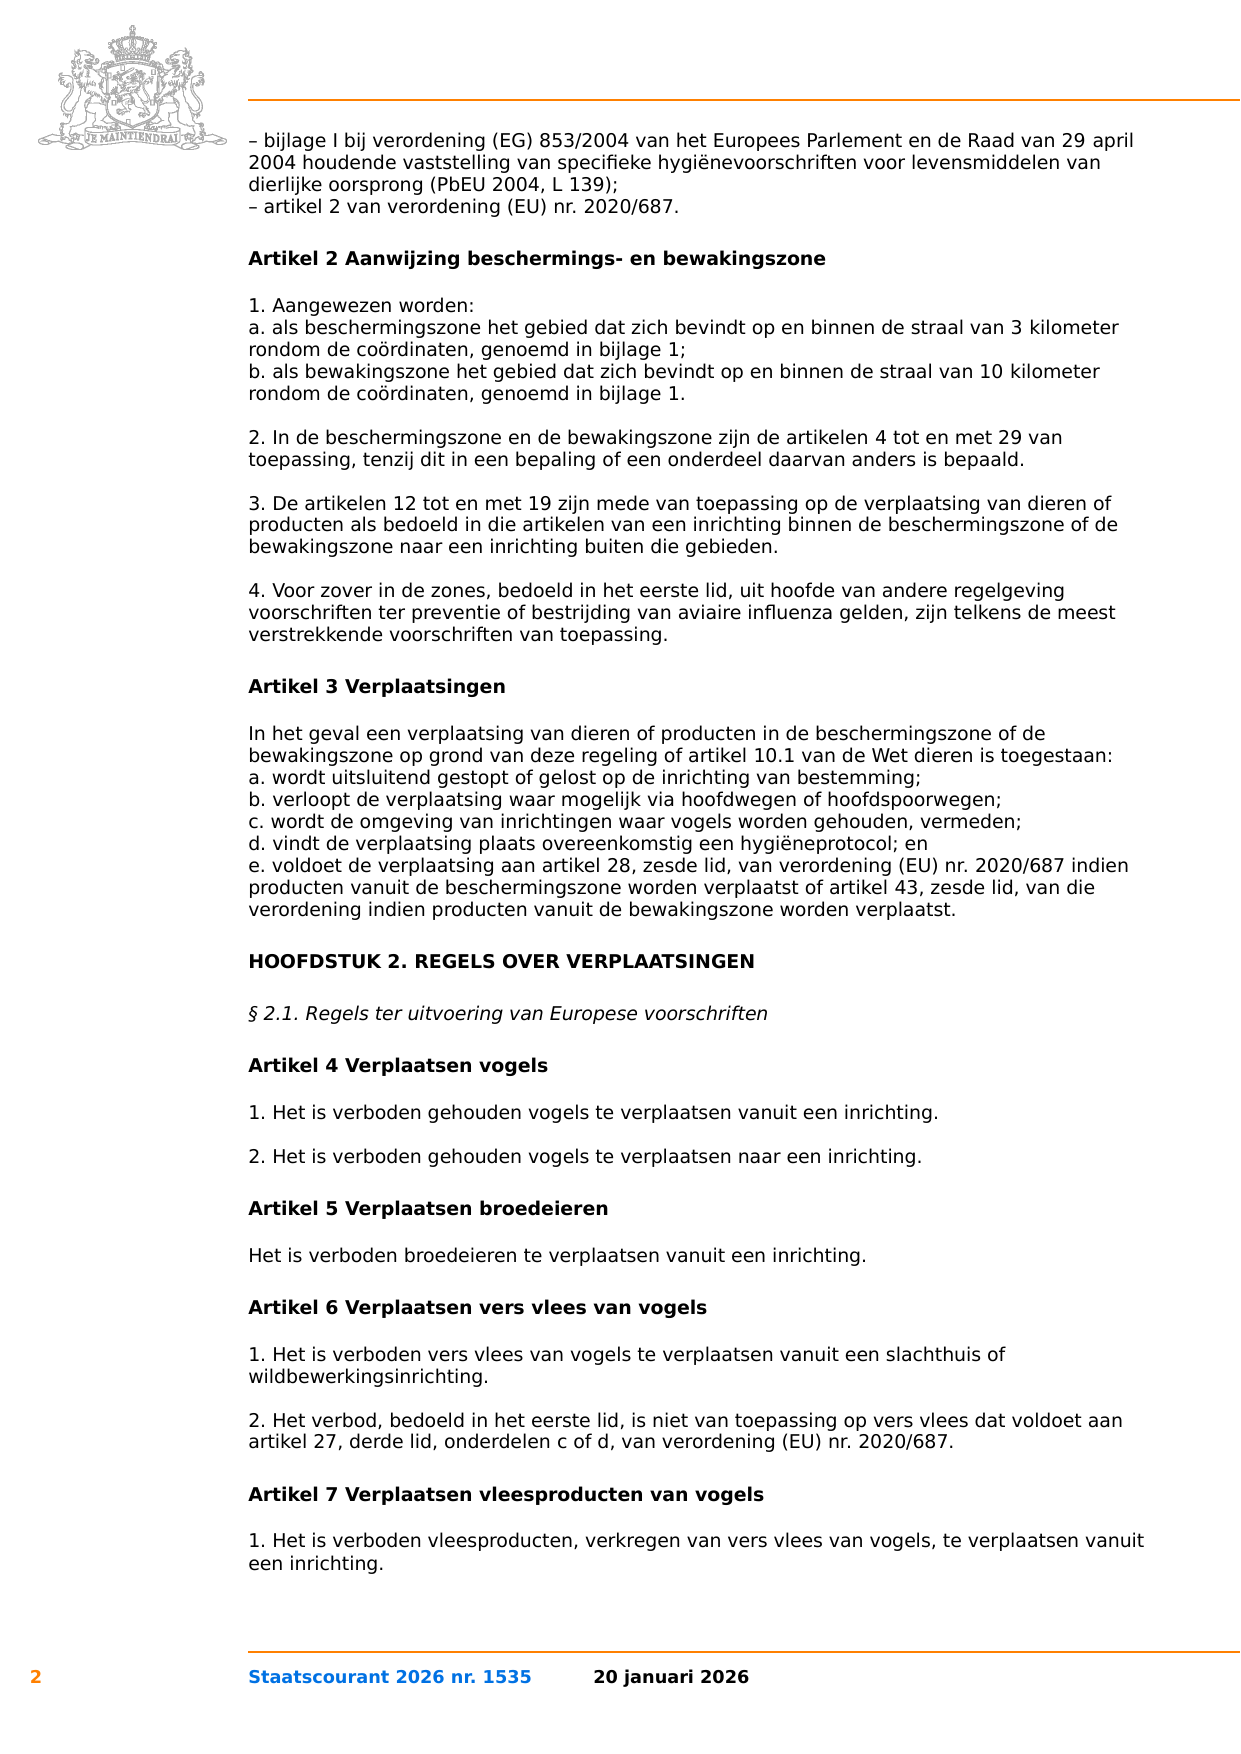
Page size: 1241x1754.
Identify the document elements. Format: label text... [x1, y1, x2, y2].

subtitle Artikel 7 Verplaatsen vleesproducten van vogels [248, 1483, 1163, 1505]
text 1. Het is verboden gehouden vogels te verplaatsen vanuit een inrichting. [248, 1102, 1163, 1124]
text 3. De artikelen 12 tot en met 19 zijn mede van toepassing op de verplaatsing van dieren of producten als bedoeld in die artikelen van een inrichting binnen de beschermingszone of de bewakingszone naar een inrichting buiten die gebieden. [248, 492, 1163, 558]
text c. wordt de omgeving van inrichtingen waar vogels worden gehouden, vermeden; [248, 811, 1163, 833]
subtitle Artikel 3 Verplaatsingen [248, 676, 1163, 698]
text 2. In de beschermingszone en de bewakingszone zijn de artikelen 4 tot en met 29 van toepassing, tenzij dit in een bepaling of een onderdeel daarvan anders is bepaald. [248, 427, 1163, 471]
text b. als bewakingszone het gebied dat zich bevindt op en binnen de straal van 10 kilometer rondom de coördinaten, genoemd in bijlage 1. [248, 361, 1163, 405]
text b. verloopt de verplaatsing waar mogelijk via hoofdwegen of hoofdspoorwegen; [248, 789, 1163, 811]
subtitle § 2.1. Regels ter uitvoering van Europese voorschriften [248, 1003, 1163, 1025]
text Het is verboden broedeieren te verplaatsen vanuit een inrichting. [248, 1245, 1163, 1267]
text 1. Het is verboden vleesproducten, verkregen van vers vlees van vogels, te verplaatsen vanuit een inrichting. [248, 1530, 1163, 1574]
subtitle Artikel 4 Verplaatsen vogels [248, 1055, 1163, 1077]
subtitle Artikel 2 Aanwijzing beschermings- en bewakingszone [248, 248, 1163, 270]
text 1. Aangewezen worden: [248, 295, 1163, 317]
subtitle Artikel 6 Verplaatsen vers vlees van vogels [248, 1297, 1163, 1319]
text a. wordt uitsluitend gestopt of gelost op de inrichting van bestemming; [248, 767, 1163, 789]
text – bijlage I bij verordening (EG) 853/2004 van het Europees Parlement en de Raad van 29 april 2004 houdende vaststelling van specifieke hygiënevoorschriften voor levensmiddelen van dierlijke oorsprong (PbEU 2004, L 139); [248, 130, 1163, 196]
text – artikel 2 van verordening (EU) nr. 2020/687. [248, 196, 1163, 218]
text a. als beschermingszone het gebied dat zich bevindt op en binnen de straal van 3 kilometer rondom de coördinaten, genoemd in bijlage 1; [248, 317, 1163, 361]
picture [38, 25, 227, 150]
text 2. Het is verboden gehouden vogels te verplaatsen naar een inrichting. [248, 1146, 1163, 1168]
text 4. Voor zover in de zones, bedoeld in het eerste lid, uit hoofde van andere regelgeving voorschriften ter preventie of bestrijding van aviaire influenza gelden, zijn telkens de meest verstrekkende voorschriften van toepassing. [248, 580, 1163, 646]
subtitle Artikel 5 Verplaatsen broedeieren [248, 1198, 1163, 1220]
text In het geval een verplaatsing van dieren of producten in de beschermingszone of de bewakingszone op grond van deze regeling of artikel 10.1 van de Wet dieren is toegestaan: [248, 723, 1163, 767]
text d. vindt de verplaatsing plaats overeenkomstig een hygiëneprotocol; en [248, 833, 1163, 855]
subtitle HOOFDSTUK 2. REGELS OVER VERPLAATSINGEN [248, 951, 1163, 973]
text e. voldoet de verplaatsing aan artikel 28, zesde lid, van verordening (EU) nr. 2020/687 indien producten vanuit de beschermingszone worden verplaatst of artikel 43, zesde lid, van die verordening indien producten vanuit de bewakingszone worden verplaatst. [248, 855, 1163, 921]
text 1. Het is verboden vers vlees van vogels te verplaatsen vanuit een slachthuis of wildbewerkingsinrichting. [248, 1344, 1163, 1388]
text 2. Het verbod, bedoeld in het eerste lid, is niet van toepassing op vers vlees dat voldoet aan artikel 27, derde lid, onderdelen c of d, van verordening (EU) nr. 2020/687. [248, 1409, 1163, 1453]
